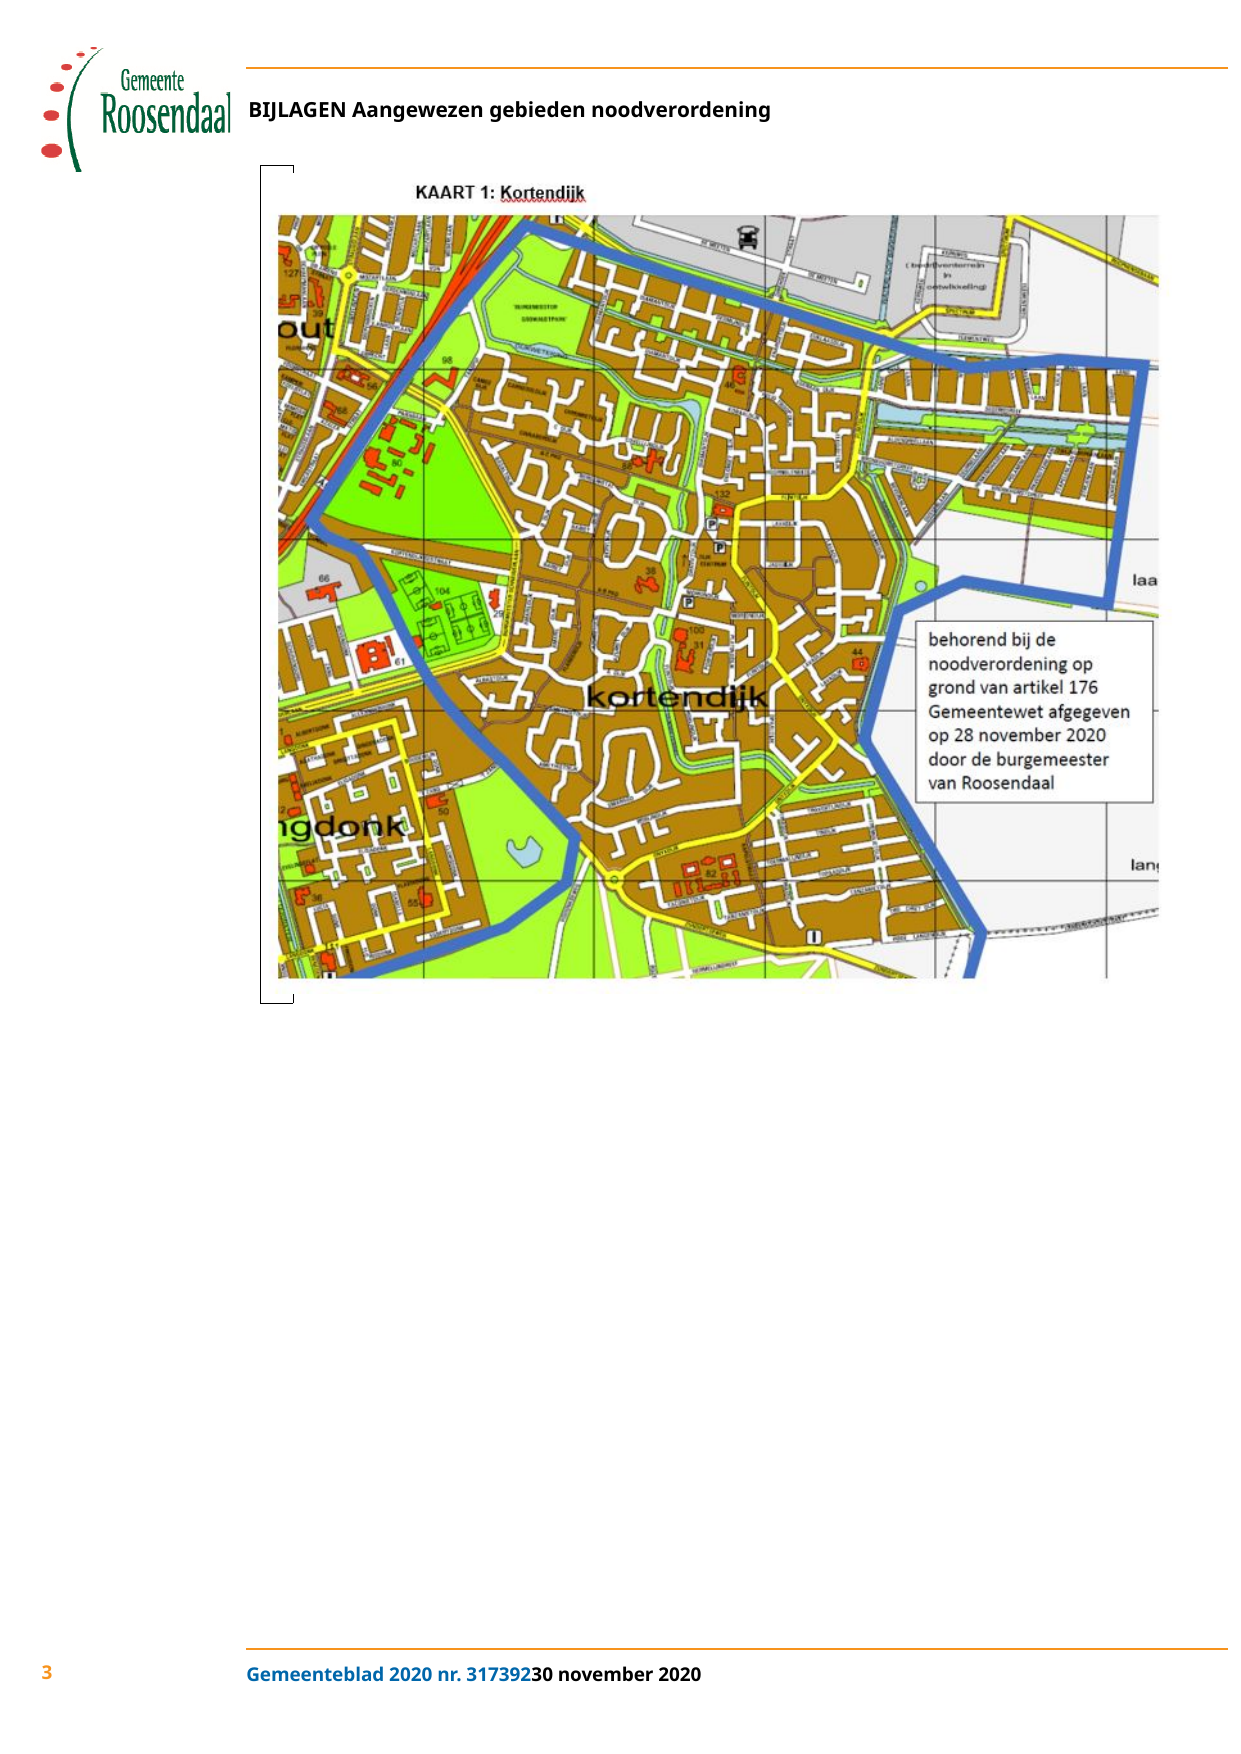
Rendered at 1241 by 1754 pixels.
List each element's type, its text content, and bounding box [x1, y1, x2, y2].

picture [41, 47, 231, 172]
picture [268, 173, 1173, 994]
text BIJLAGEN Aangewezen gebieden noodverordening [248, 95, 1152, 123]
